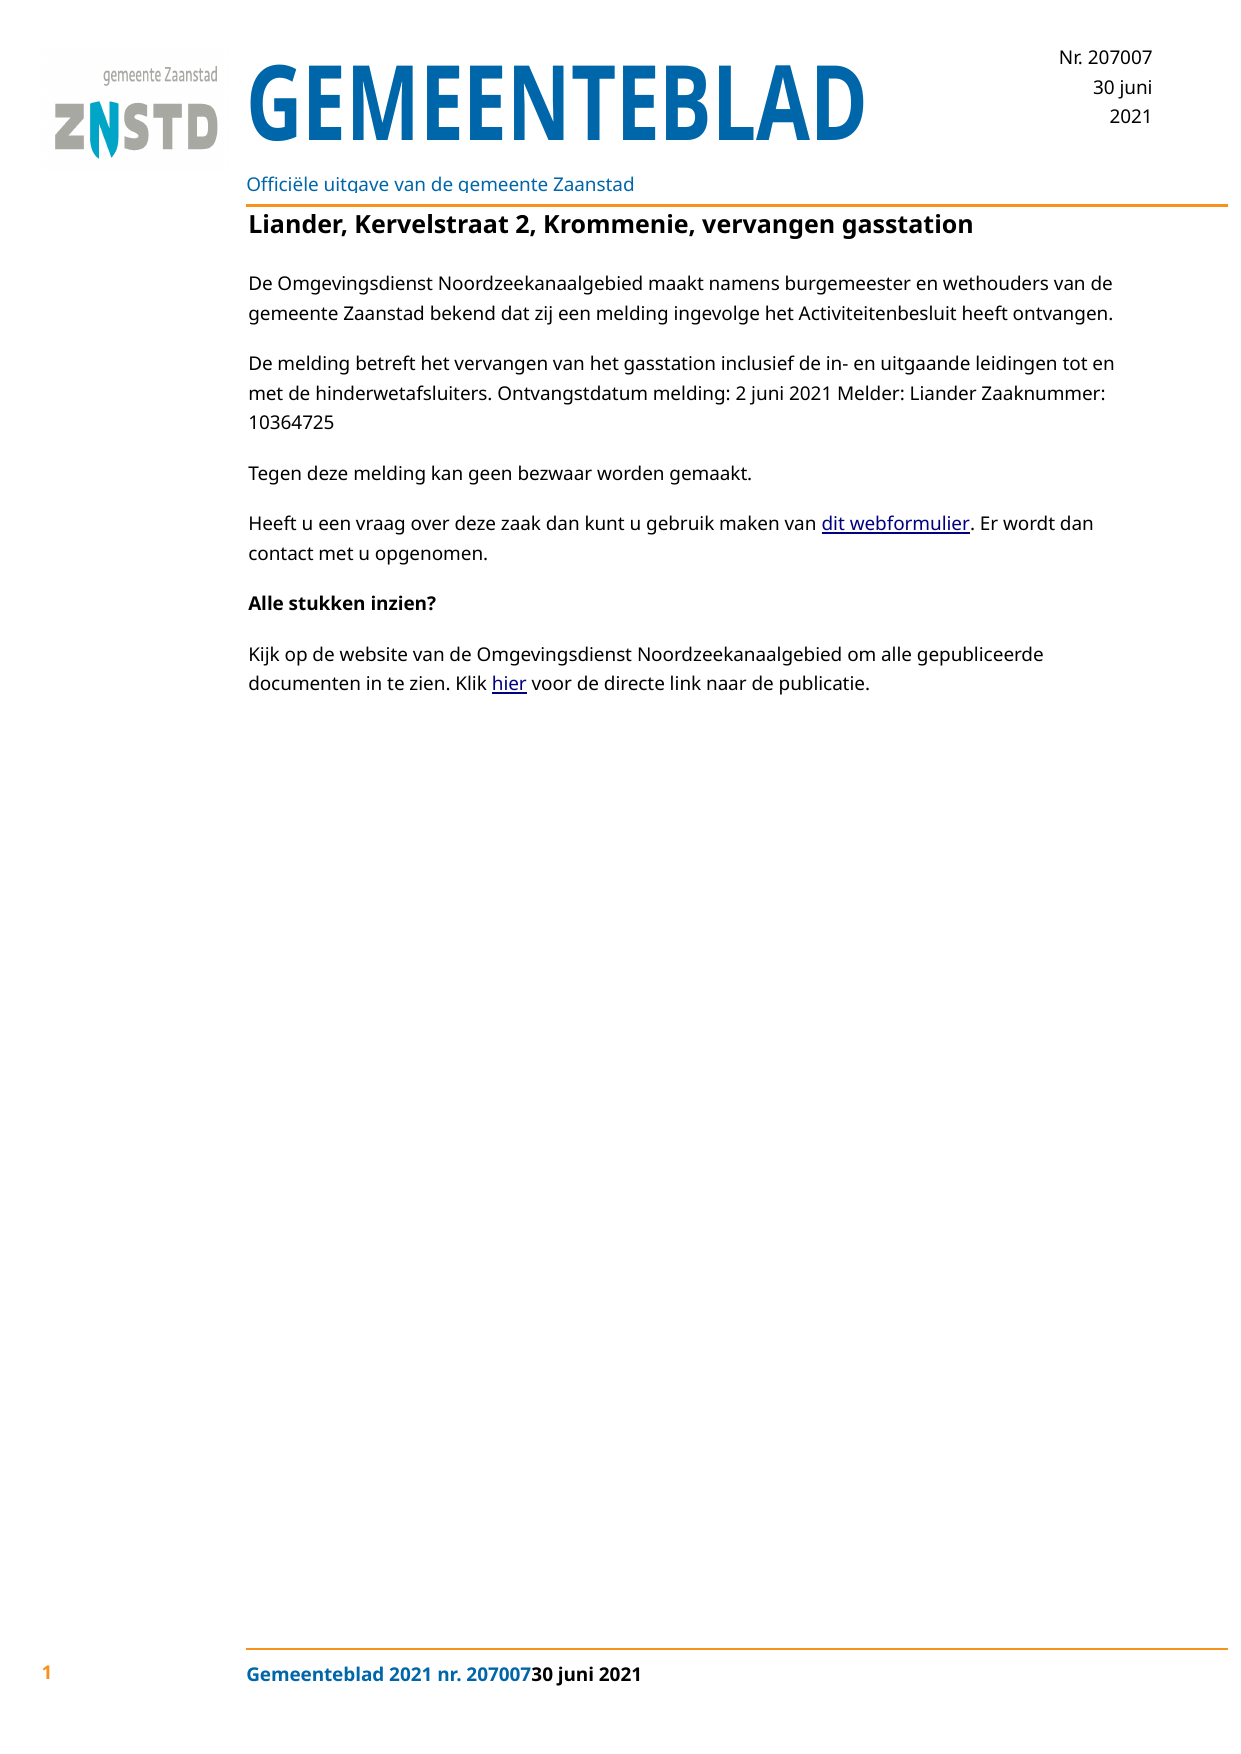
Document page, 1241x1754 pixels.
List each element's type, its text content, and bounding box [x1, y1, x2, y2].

picture [41, 47, 231, 172]
text De melding betreft het vervangen van het gasstation inclusief de in- en uitgaande leidingen tot en met de hinderwetafsluiters. Ontvangstdatum melding: 2 juni 2021 Melder: Liander Zaaknummer: 10364725 [248, 350, 1152, 435]
text Kijk op de website van de Omgevingsdienst Noordzeekanaalgebied om alle gepubliceerde documenten in te zien. Klik hier voor de directe link naar de publicatie. [248, 641, 1152, 696]
text Liander, Kervelstraat 2, Krommenie, vervangen gasstation [248, 207, 1152, 241]
text Alle stukken inzien? [248, 590, 1152, 616]
text Tegen deze melding kan geen bezwaar worden gemaakt. [248, 460, 1152, 486]
text Heeft u een vraag over deze zaak dan kunt u gebruik maken van dit webformulier. Er wordt dan contact met u opgenomen. [248, 510, 1152, 566]
text De Omgevingsdienst Noordzeekanaalgebied maakt namens burgemeester en wethouders van de gemeente Zaanstad bekend dat zij een melding ingevolge het Activiteitenbesluit heeft ontvangen. [248, 270, 1152, 326]
